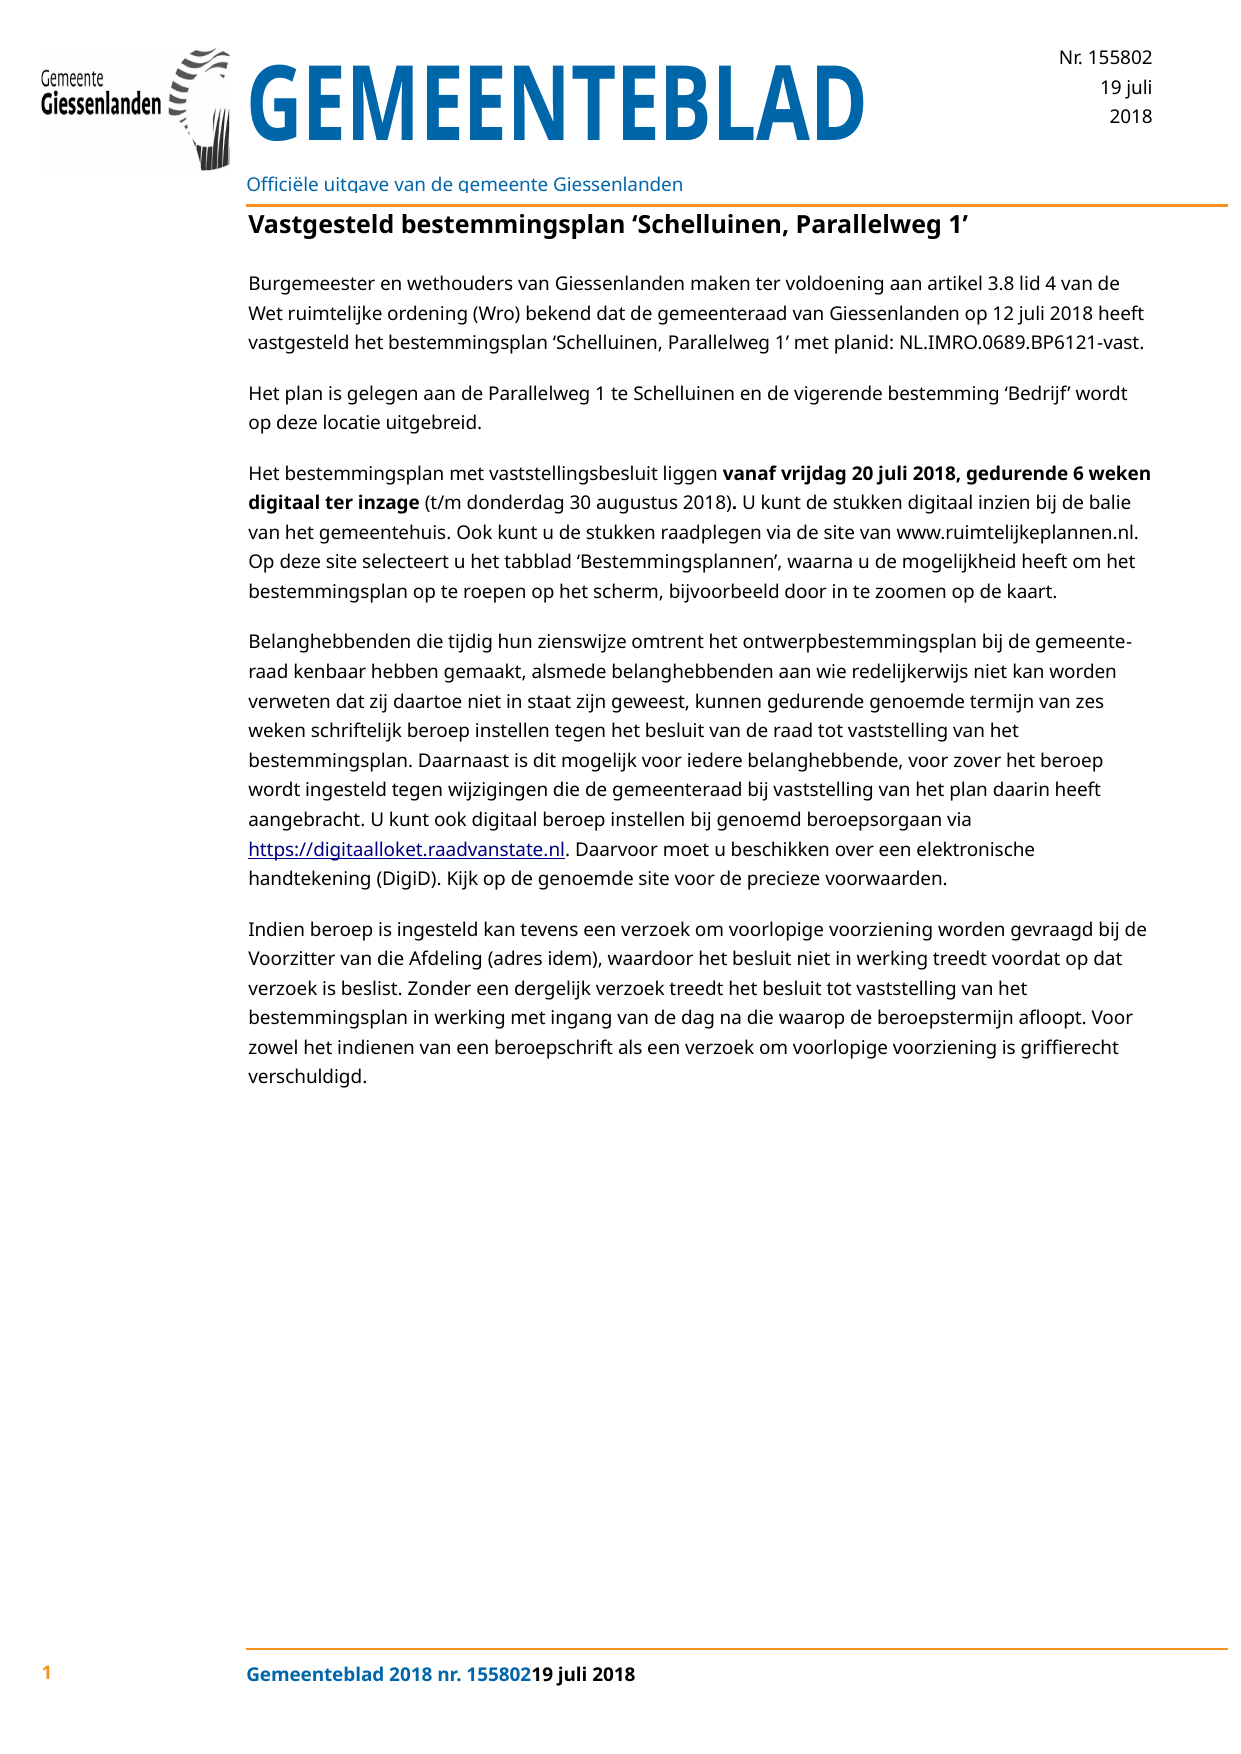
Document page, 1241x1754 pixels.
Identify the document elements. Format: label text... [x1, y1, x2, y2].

text Indien beroep is ingesteld kan tevens een verzoek om voorlopige voorziening worden gevraagd bij de Voorzitter van die Afdeling (adres idem), waardoor het besluit niet in werking treedt voordat op dat verzoek is beslist. Zonder een dergelijk verzoek treedt het besluit tot vaststelling van het bestemmingsplan in werking met ingang van de dag na die waarop de beroepstermijn afloopt. Voor zowel het indienen van een beroepschrift als een verzoek om voorlopige voorziening is griffierecht verschuldigd. [248, 916, 1152, 1089]
text Het plan is gelegen aan de Parallelweg 1 te Schelluinen en de vigerende bestemming ‘Bedrijf’ wordt op deze locatie uitgebreid. [248, 380, 1152, 435]
text Burgemeester en wethouders van Giessenlanden maken ter voldoening aan artikel 3.8 lid 4 van de Wet ruimtelijke ordening (Wro) bekend dat de gemeenteraad van Giessenlanden op 12 juli 2018 heeft vastgesteld het bestemmingsplan ‘Schelluinen, Parallelweg 1’ met planid: NL.IMRO.0689.BP6121-vast. [248, 270, 1152, 355]
picture [41, 47, 231, 172]
text Vastgesteld bestemmingsplan ‘Schelluinen, Parallelweg 1’ [248, 207, 1152, 241]
text Belanghebbenden die tijdig hun zienswijze omtrent het ontwerpbestemmingsplan bij de gemeente­raad kenbaar hebben gemaakt, alsmede belanghebbenden aan wie redelijkerwijs niet kan worden verweten dat zij daartoe niet in staat zijn geweest, kunnen gedurende genoemde termijn van zes weken schriftelijk beroep instellen tegen het besluit van de raad tot vaststelling van het bestemmingsplan. Daarnaast is dit mogelijk voor iedere belanghebbende, voor zover het beroep wordt ingesteld tegen wijzigingen die de gemeenteraad bij vaststelling van het plan daarin heeft aangebracht. U kunt ook digitaal beroep instellen bij genoemd beroepsorgaan via https://digitaalloket.raadvanstate.nl. Daarvoor moet u beschikken over een elektronische handtekening (DigiD). Kijk op de genoemde site voor de precieze voorwaarden. [248, 629, 1152, 891]
text Het bestemmingsplan met vaststellingsbesluit liggen vanaf vrijdag 20 juli 2018, gedurende 6 weken digitaal ter inzage (t/m donderdag 30 augustus 2018). U kunt de stukken digitaal inzien bij de balie van het gemeentehuis. Ook kunt u de stukken raadplegen via de site van www.ruimtelijkeplannen.nl. Op deze site selecteert u het tabblad ‘Bestemmingsplannen’, waarna u de mogelijkheid heeft om het bestemmingsplan op te roepen op het scherm, bijvoorbeeld door in te zoomen op de kaart. [248, 460, 1152, 604]
